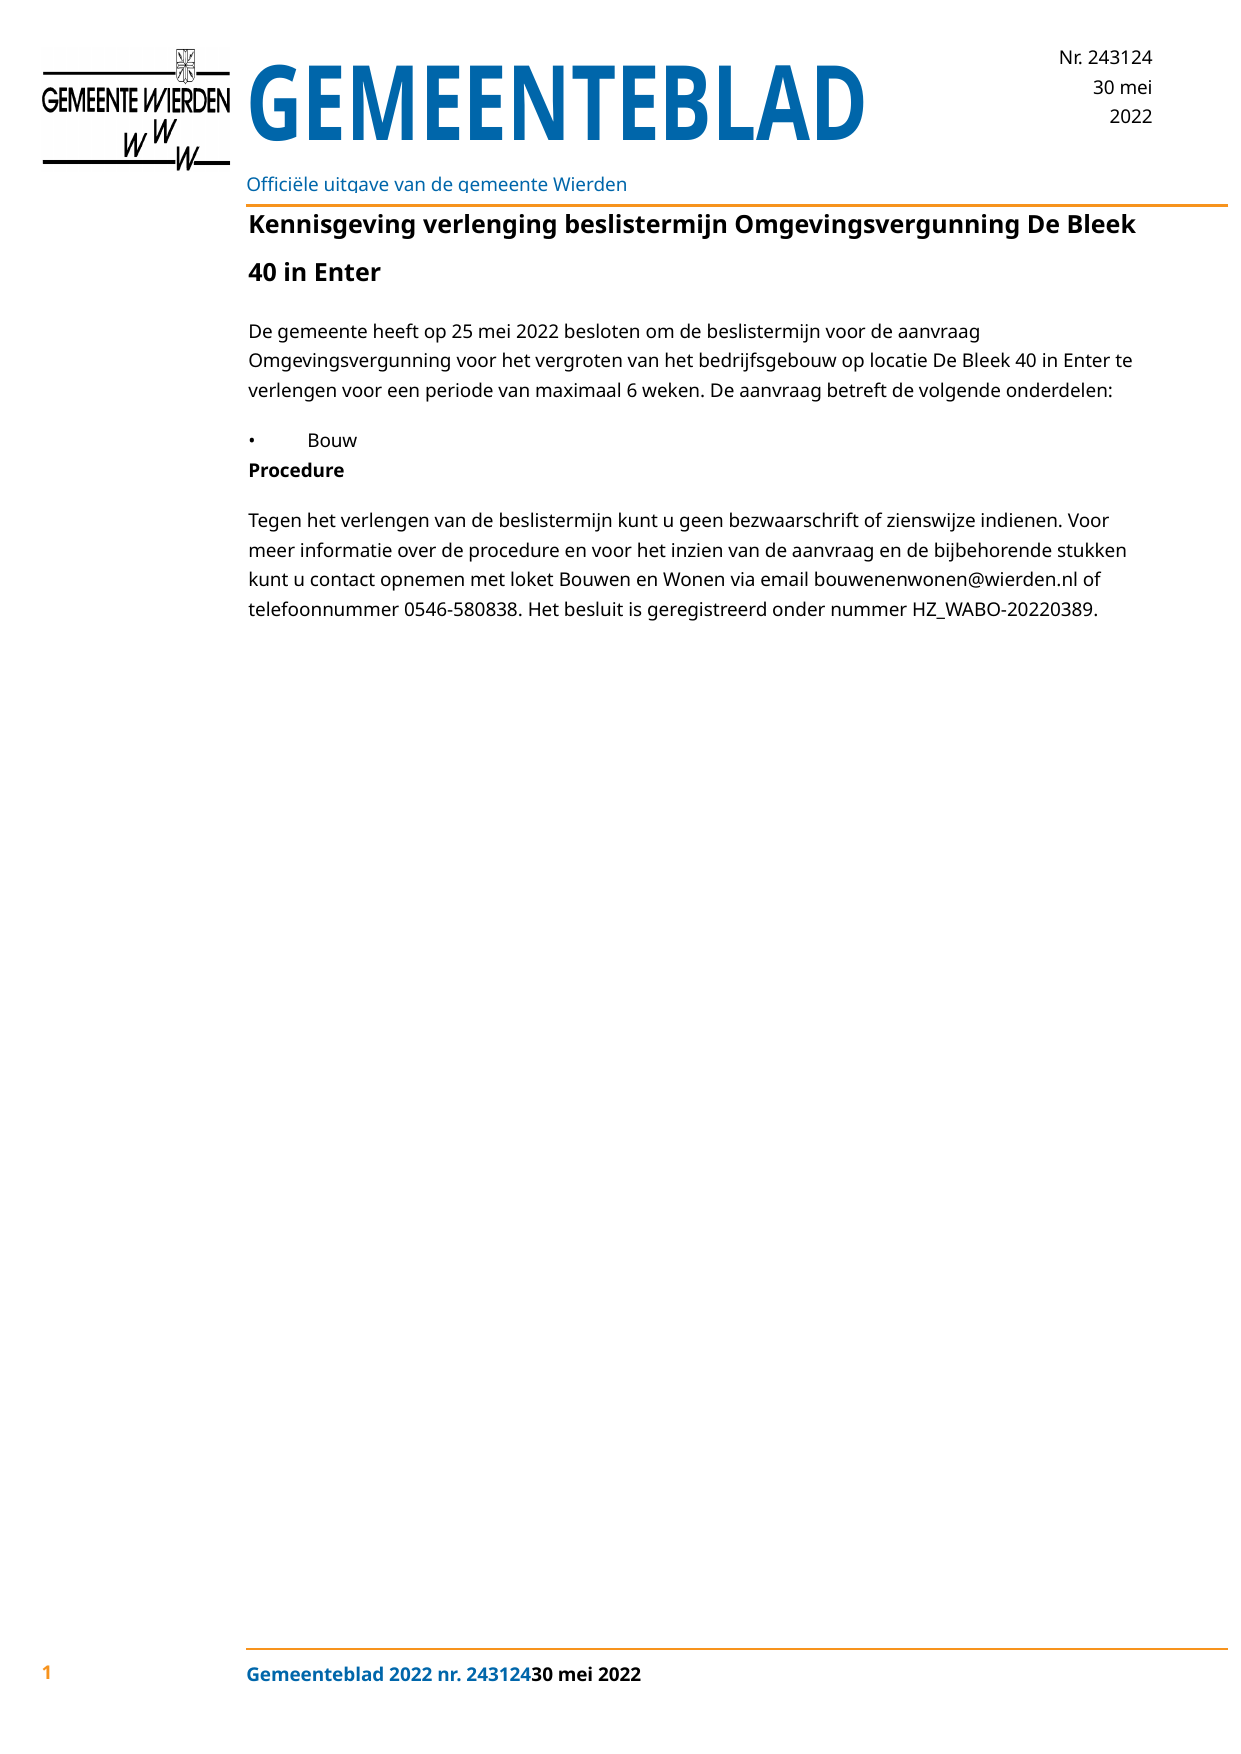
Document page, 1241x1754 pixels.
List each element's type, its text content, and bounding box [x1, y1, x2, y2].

list Bouw [248, 427, 1152, 453]
picture [41, 47, 231, 172]
text De gemeente heeft op 25 mei 2022 besloten om de beslistermijn voor de aanvraag Omgevingsvergunning voor het vergroten van het bedrijfsgebouw op locatie De Bleek 40 in Enter te verlengen voor een periode van maximaal 6 weken. De aanvraag betreft de volgende onderdelen: [248, 318, 1152, 403]
text Kennisgeving verlenging beslistermijn Omgevingsvergunning De Bleek 40 in Enter [248, 207, 1152, 288]
text Procedure [248, 457, 1152, 483]
text Tegen het verlengen van de beslistermijn kunt u geen bezwaarschrift of zienswijze indienen. Voor meer informatie over de procedure en voor het inzien van de aanvraag en de bijbehorende stukken kunt u contact opnemen met loket Bouwen en Wonen via email bouwenenwonen@wierden.nl of telefoonnummer 0546-580838. Het besluit is geregistreerd onder nummer HZ_WABO-20220389. [248, 507, 1152, 622]
